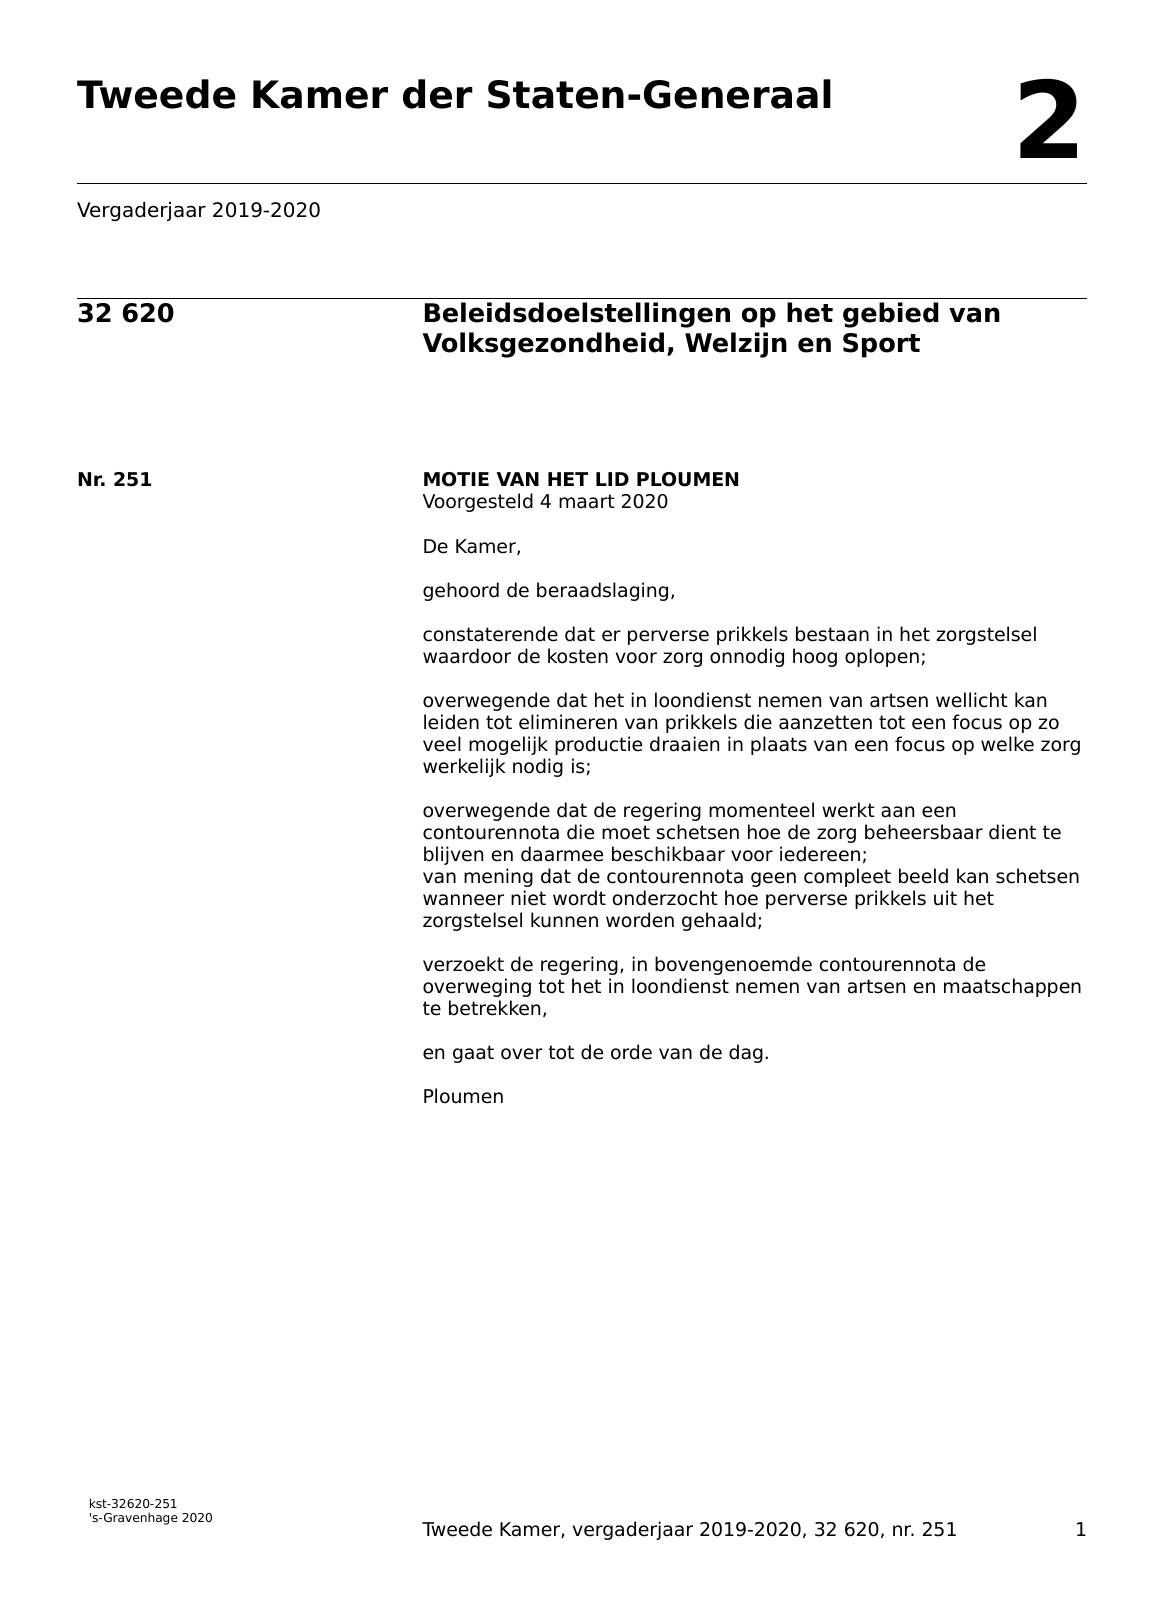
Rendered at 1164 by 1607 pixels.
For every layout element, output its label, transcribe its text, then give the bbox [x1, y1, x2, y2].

text Voorgesteld 4 maart 2020 [422, 491, 1087, 513]
table_cell Vergaderjaar 2019-2020 [77, 184, 1087, 298]
text verzoekt de regering, in bovengenoemde contourennota de overweging tot het in loondienst nemen van artsen en maatschappen te betrekken, [422, 954, 1087, 1020]
text gehoord de beraadslaging, [422, 580, 1087, 602]
text overwegende dat het in loondienst nemen van artsen wellicht kan leiden tot elimineren van prikkels die aanzetten tot een focus op zo veel mogelijk productie draaien in plaats van een focus op welke zorg werkelijk nodig is; [422, 690, 1087, 778]
text De Kamer, [422, 536, 1087, 557]
subtitle 32 620 Beleidsdoelstellingen op het gebied van Volksgezondheid, Welzijn en Sport [77, 299, 1087, 358]
text 's-Gravenhage 2020 [88, 1511, 323, 1525]
text constaterende dat er perverse prikkels bestaan in het zorgstelsel waardoor de kosten voor zorg onnodig hoog oplopen; [422, 624, 1087, 668]
text Ploumen [422, 1086, 1087, 1108]
text overwegende dat de regering momenteel werkt aan een contourennota die moet schetsen hoe de zorg beheersbaar dient te blijven en daarmee beschikbaar voor iedereen; [422, 800, 1087, 866]
text kst-32620-251 [88, 1497, 323, 1511]
text van mening dat de contourennota geen compleet beeld kan schetsen wanneer niet wordt onderzocht hoe perverse prikkels uit het zorgstelsel kunnen worden gehaald; [422, 866, 1087, 932]
table_header 2 [886, 59, 1087, 183]
text en gaat over tot de orde van de dag. [422, 1042, 1087, 1064]
subtitle Nr. 251 MOTIE VAN HET LID PLOUMEN [77, 469, 1087, 491]
table_header Tweede Kamer der Staten-Generaal [77, 59, 886, 183]
